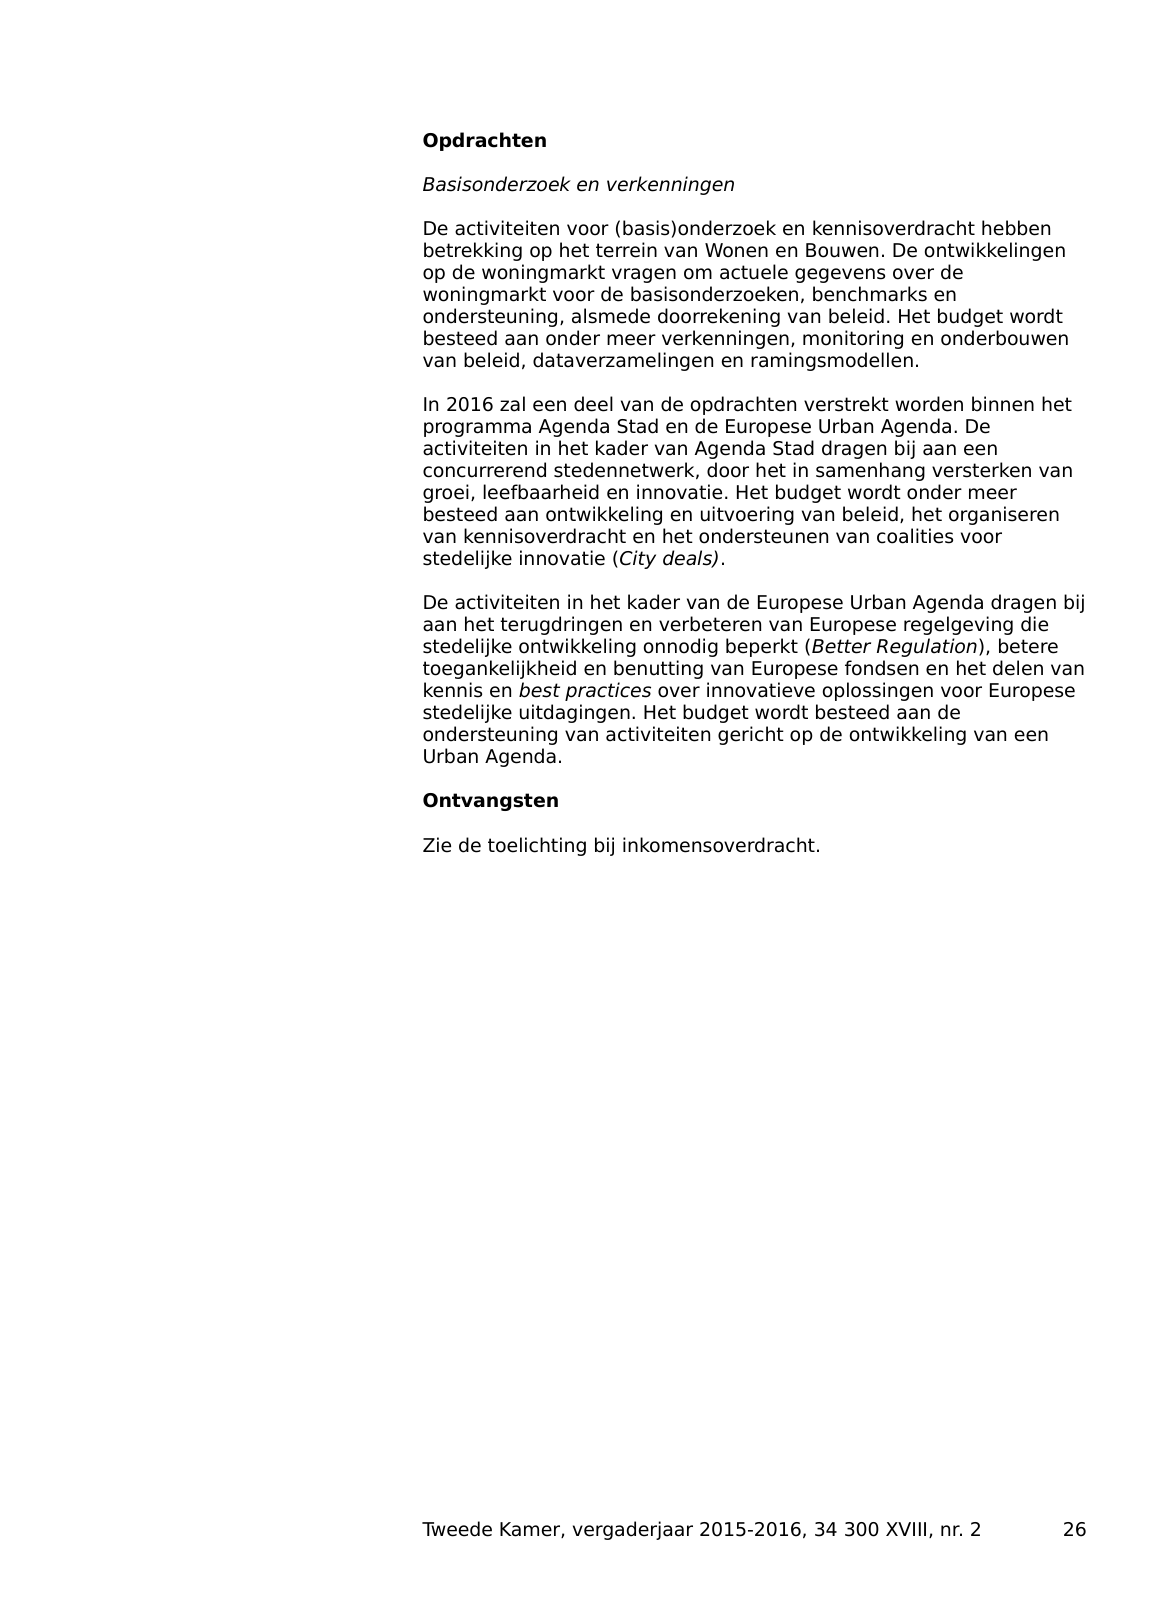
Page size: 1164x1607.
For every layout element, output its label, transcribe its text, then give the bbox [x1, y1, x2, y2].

text In 2016 zal een deel van de opdrachten verstrekt worden binnen het programma Agenda Stad en de Europese Urban Agenda. De activiteiten in het kader van Agenda Stad dragen bij aan een concurrerend stedennetwerk, door het in samenhang versterken van groei, leefbaarheid en innovatie. Het budget wordt onder meer besteed aan ontwikkeling en uitvoering van beleid, het organiseren van kennisoverdracht en het ondersteunen van coalities voor stedelijke innovatie (City deals). [422, 394, 1087, 570]
text Zie de toelichting bij inkomensoverdracht. [422, 834, 1087, 856]
subtitle Basisonderzoek en verkenningen [422, 174, 1087, 196]
subtitle Ontvangsten [422, 790, 1087, 812]
text De activiteiten in het kader van de Europese Urban Agenda dragen bij aan het terugdringen en verbeteren van Europese regelgeving die stedelijke ontwikkeling onnodig beperkt (Better Regulation), betere toegankelijkheid en benutting van Europese fondsen en het delen van kennis en best practices over innovatieve oplossingen voor Europese stedelijke uitdagingen. Het budget wordt besteed aan de ondersteuning van activiteiten gericht op de ontwikkeling van een Urban Agenda. [422, 592, 1087, 768]
subtitle Opdrachten [422, 130, 1087, 152]
text De activiteiten voor (basis)onderzoek en kennisoverdracht hebben betrekking op het terrein van Wonen en Bouwen. De ontwikkelingen op de woningmarkt vragen om actuele gegevens over de woningmarkt voor de basisonderzoeken, benchmarks en ondersteuning, alsmede doorrekening van beleid. Het budget wordt besteed aan onder meer verkenningen, monitoring en onderbouwen van beleid, dataverzamelingen en ramingsmodellen. [422, 218, 1087, 372]
